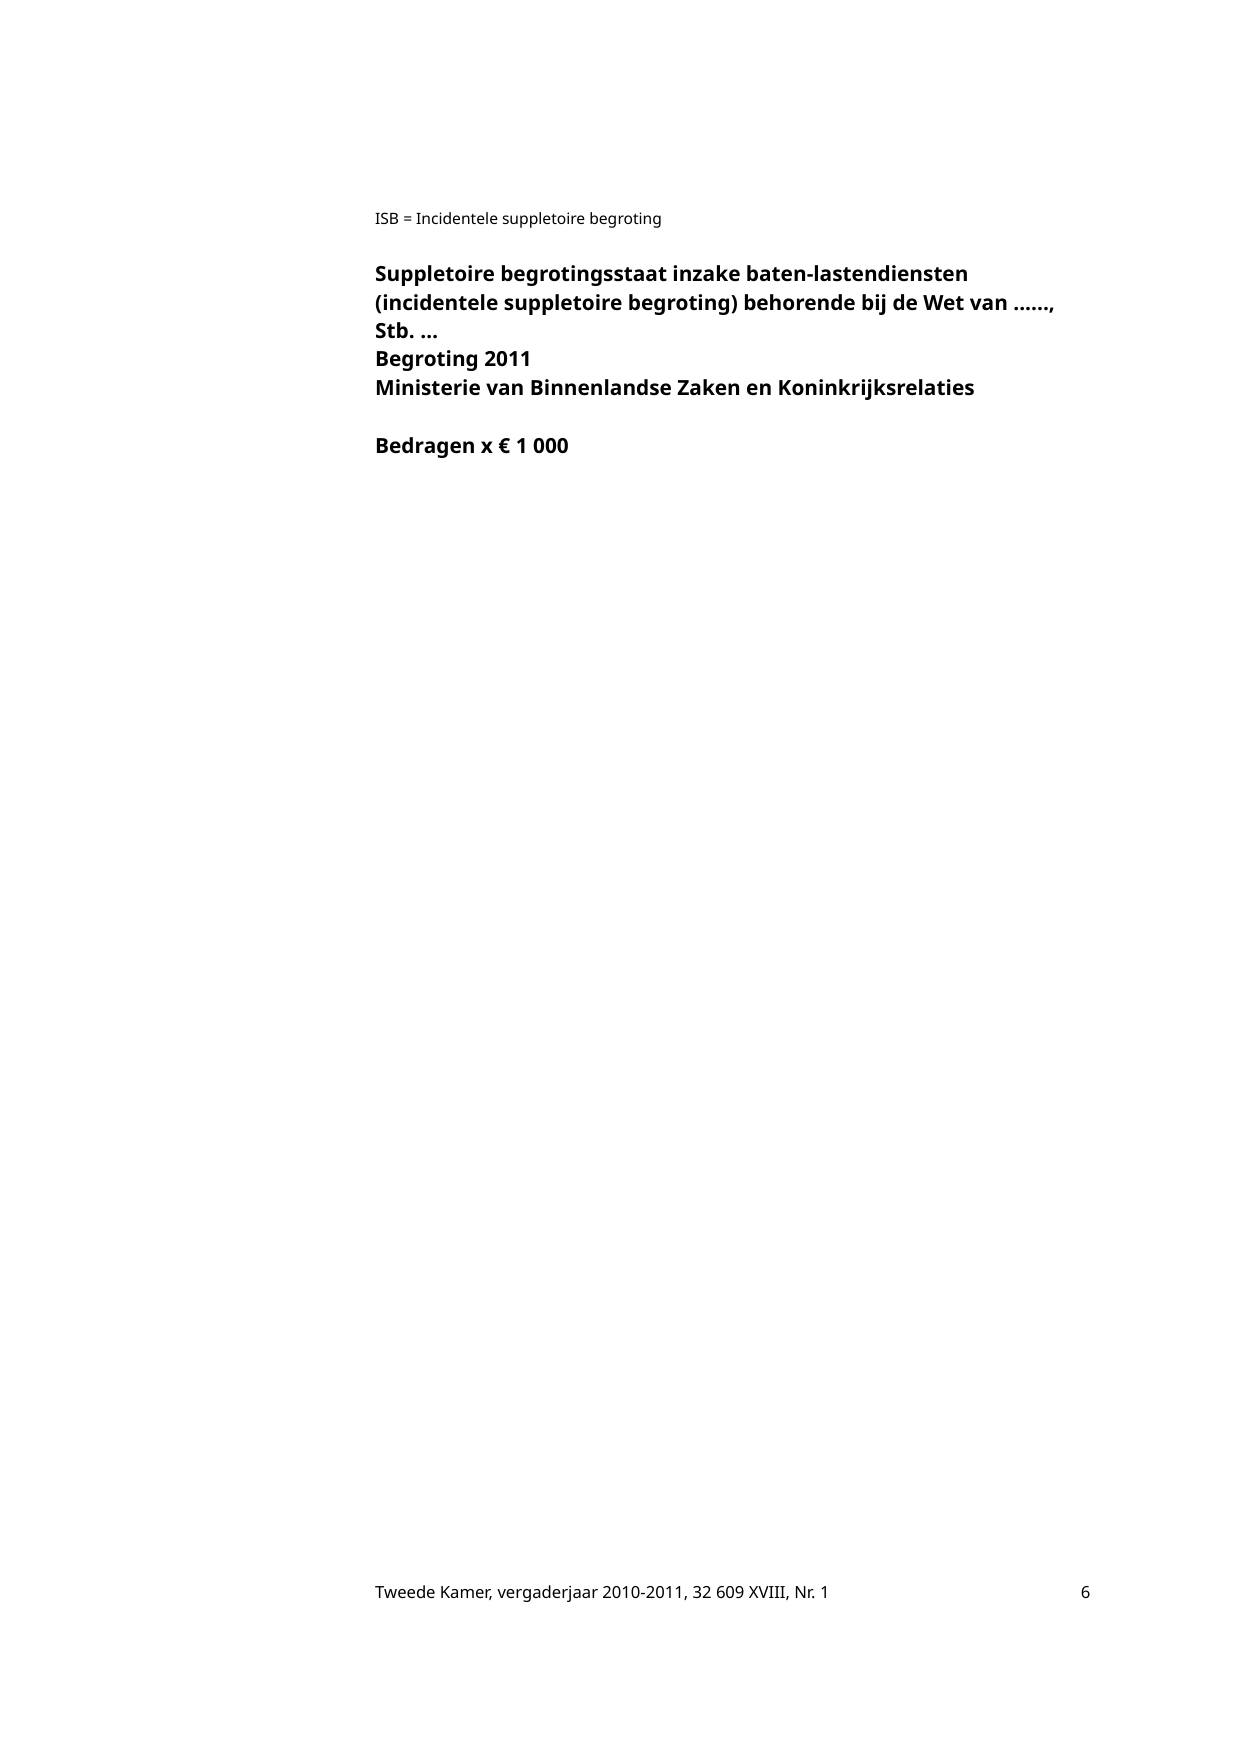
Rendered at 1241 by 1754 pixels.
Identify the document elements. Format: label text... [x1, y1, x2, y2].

text Ministerie van Binnenlandse Zaken en Koninkrijksrelaties [375, 373, 1090, 401]
text Suppletoire begrotingsstaat inzake baten-lastendiensten (incidentele suppletoire begroting) behorende bij de Wet van ......, Stb. … [375, 259, 1090, 344]
text Bedragen x € 1 000 [375, 431, 1090, 460]
text Begroting 2011 [375, 344, 1090, 373]
text ISB = Incidentele suppletoire begroting [375, 208, 1090, 229]
